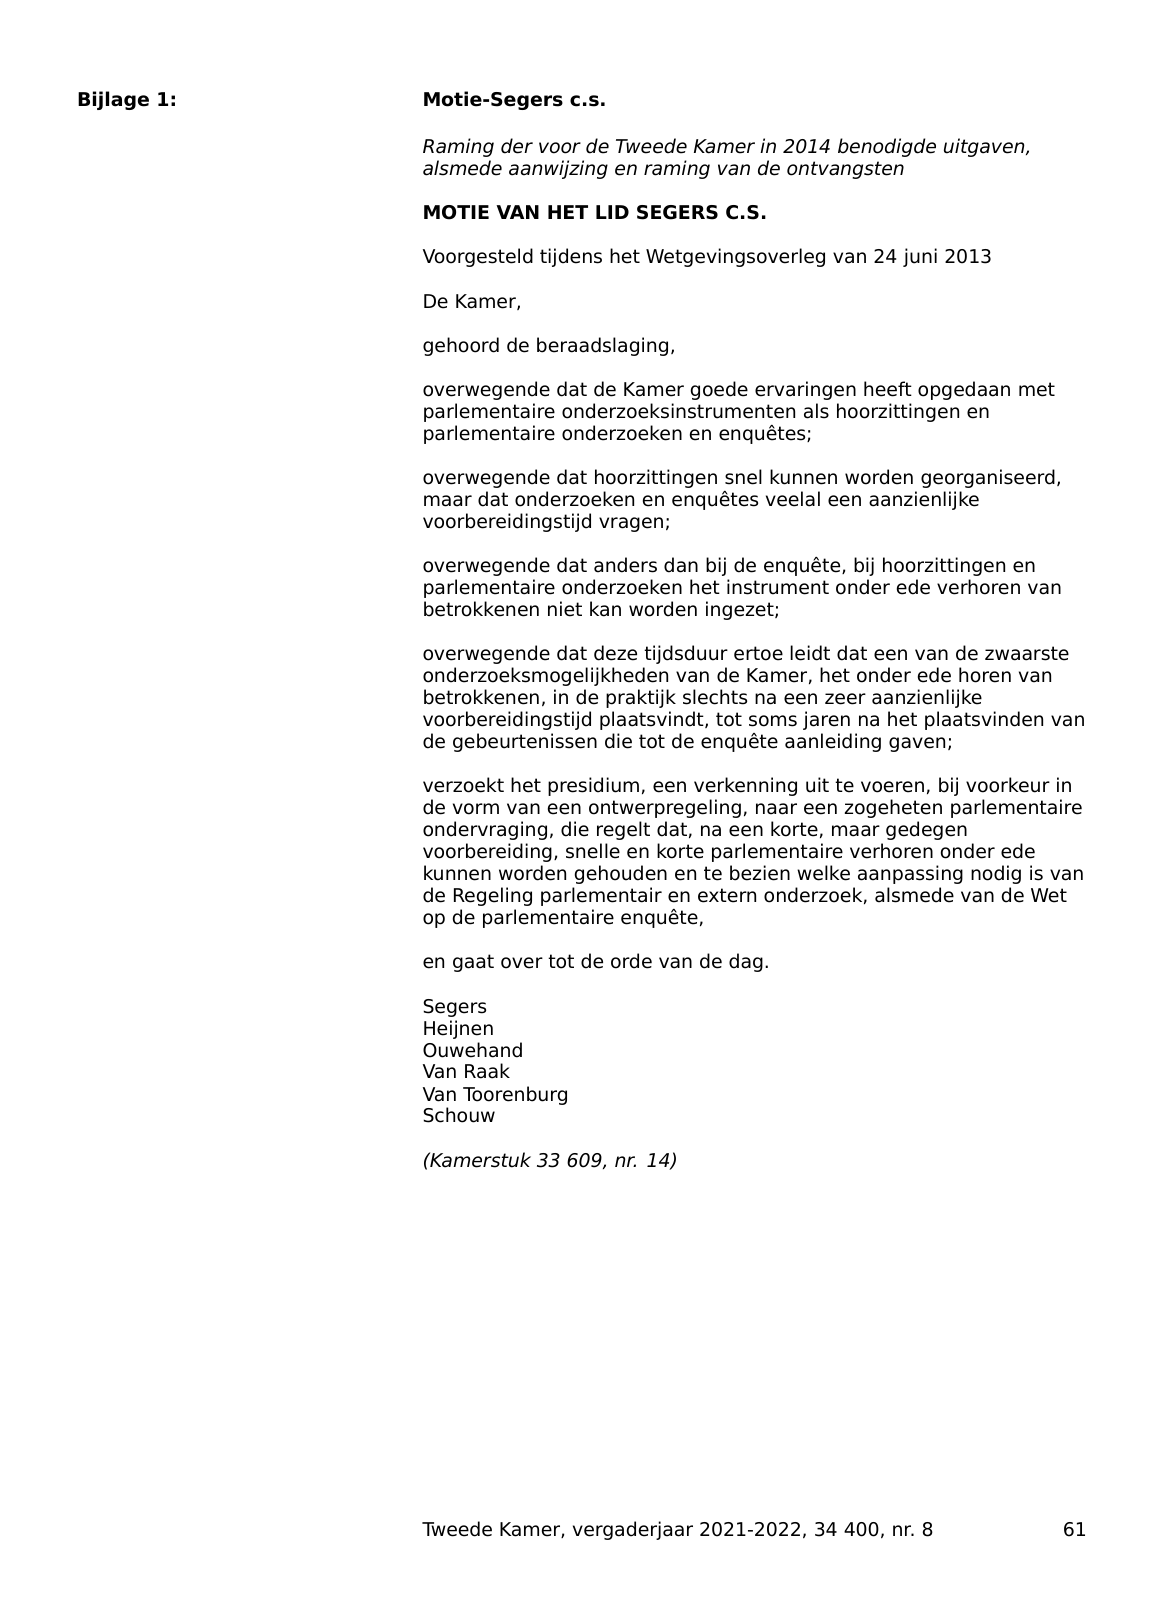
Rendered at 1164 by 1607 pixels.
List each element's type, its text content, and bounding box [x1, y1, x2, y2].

text Segers [422, 996, 1087, 1017]
text (Kamerstuk 33 609, nr. 14) [422, 1149, 1087, 1172]
text en gaat over tot de orde van de dag. [422, 951, 1087, 973]
text Ouwehand [422, 1039, 1087, 1061]
text overwegende dat hoorzittingen snel kunnen worden georganiseerd, maar dat onderzoeken en enquêtes veelal een aanzienlijke voorbereidingstijd vragen; [422, 467, 1087, 533]
subtitle Bijlage 1: Motie-Segers c.s. [77, 89, 1087, 111]
text overwegende dat de Kamer goede ervaringen heeft opgedaan met parlementaire onderzoeksinstrumenten als hoorzittingen en parlementaire onderzoeken en enquêtes; [422, 379, 1087, 445]
text overwegende dat deze tijdsduur ertoe leidt dat een van de zwaarste onderzoeksmogelijkheden van de Kamer, het onder ede horen van betrokkenen, in de praktijk slechts na een zeer aanzienlijke voorbereidingstijd plaatsvindt, tot soms jaren na het plaatsvinden van de gebeurtenissen die tot de enquête aanleiding gaven; [422, 643, 1087, 753]
text verzoekt het presidium, een verkenning uit te voeren, bij voorkeur in de vorm van een ontwerpregeling, naar een zogeheten parlementaire ondervraging, die regelt dat, na een korte, maar gedegen voorbereiding, snelle en korte parlementaire verhoren onder ede kunnen worden gehouden en te bezien welke aanpassing nodig is van de Regeling parlementair en extern onderzoek, alsmede van de Wet op de parlementaire enquête, [422, 775, 1087, 929]
text De Kamer, [422, 291, 1087, 312]
text Heijnen [422, 1017, 1087, 1039]
subtitle MOTIE VAN HET LID SEGERS C.S. [422, 202, 1087, 224]
text Raming der voor de Tweede Kamer in 2014 benodigde uitgaven, alsmede aanwijzing en raming van de ontvangsten [422, 136, 1087, 180]
text Voorgesteld tijdens het Wetgevingsoverleg van 24 juni 2013 [422, 246, 1087, 268]
text Schouw [422, 1105, 1087, 1127]
text gehoord de beraadslaging, [422, 335, 1087, 357]
text Van Toorenburg [422, 1083, 1087, 1105]
text overwegende dat anders dan bij de enquête, bij hoorzittingen en parlementaire onderzoeken het instrument onder ede verhoren van betrokkenen niet kan worden ingezet; [422, 555, 1087, 621]
text Van Raak [422, 1061, 1087, 1083]
